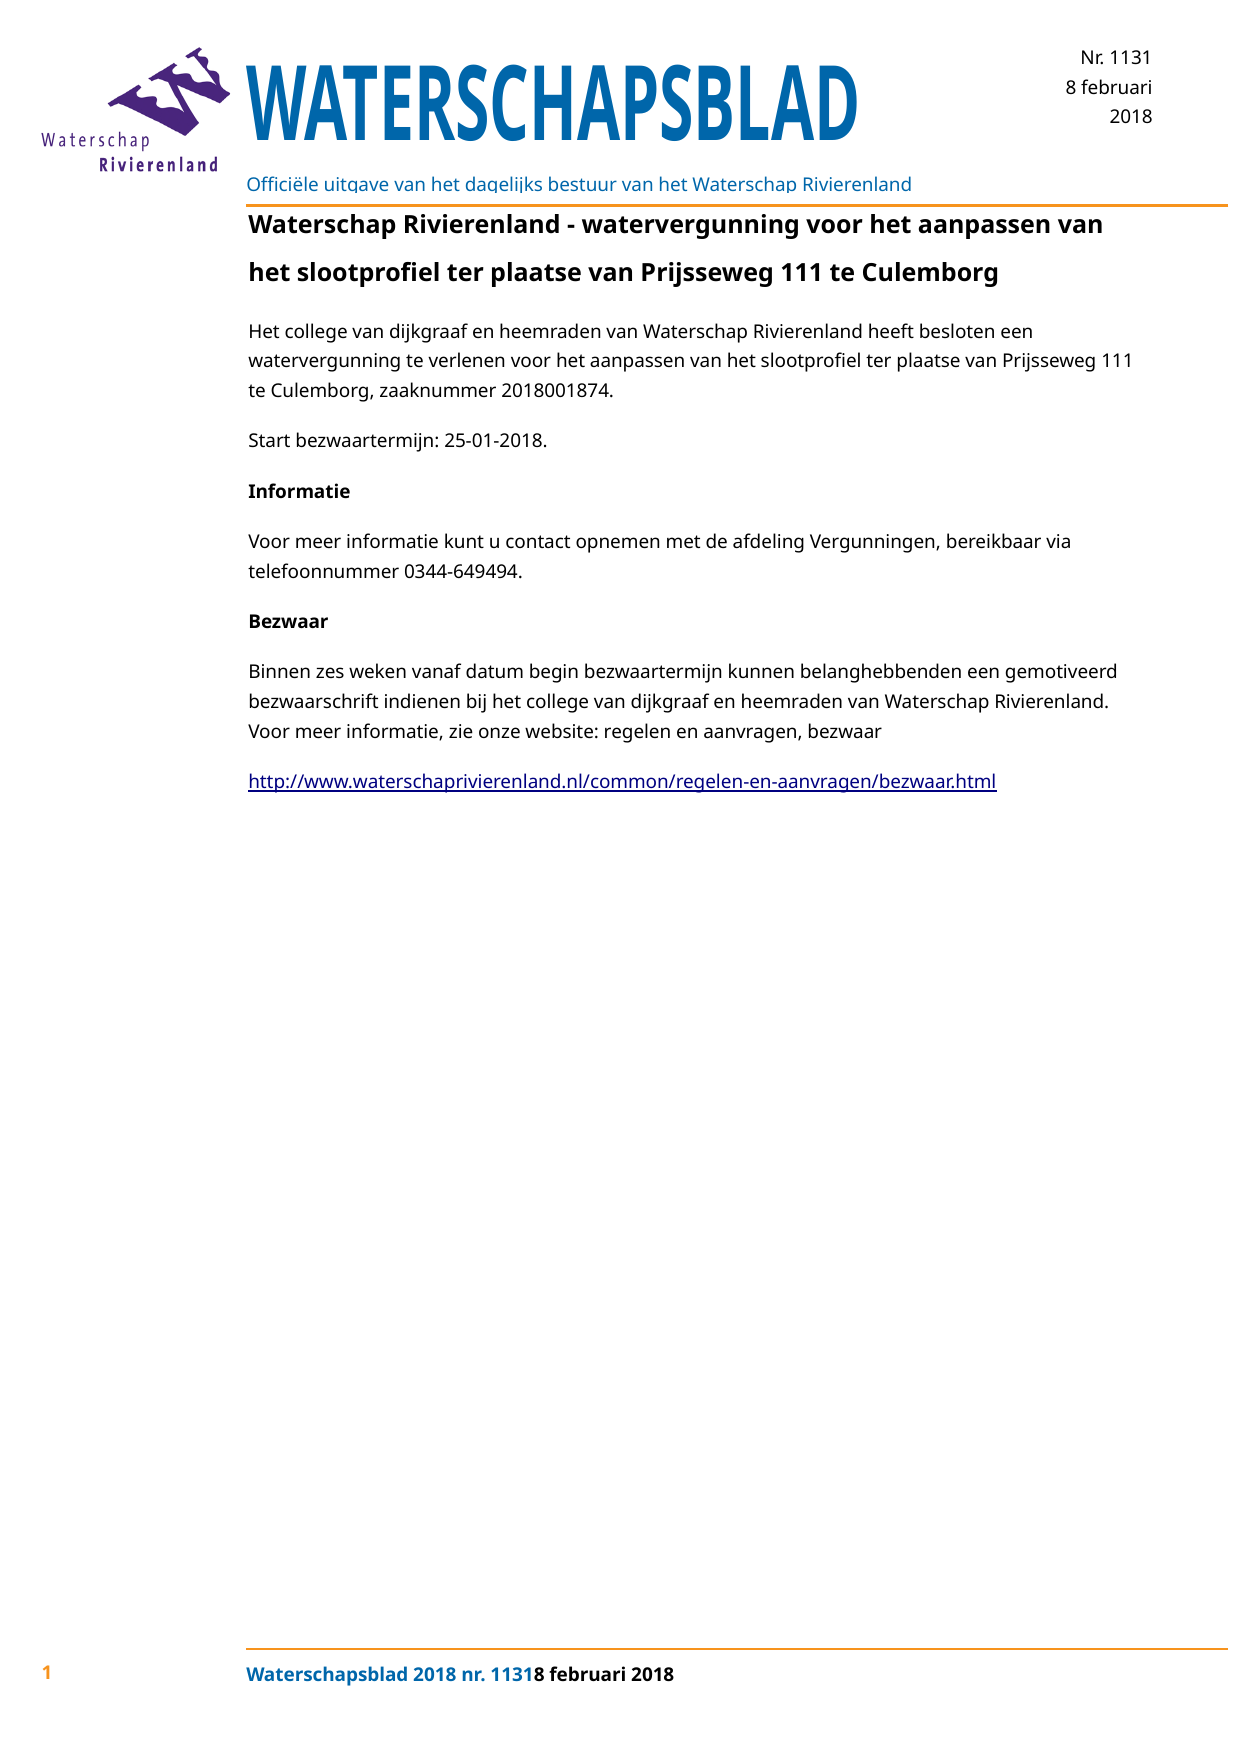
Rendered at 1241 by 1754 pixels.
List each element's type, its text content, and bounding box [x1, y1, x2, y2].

text http://www.waterschaprivierenland.nl/common/regelen-en-aanvragen/bezwaar.html [248, 768, 1152, 794]
text Binnen zes weken vanaf datum begin bezwaartermijn kunnen belanghebbenden een gemotiveerd bezwaarschrift indienen bij het college van dijkgraaf en heemraden van Waterschap Rivierenland. Voor meer informatie, zie onze website: regelen en aanvragen, bezwaar [248, 659, 1152, 744]
text Waterschap Rivierenland - watervergunning voor het aanpassen van het slootprofiel ter plaatse van Prijsseweg 111 te Culemborg [248, 207, 1152, 288]
text Bezwaar [248, 608, 1152, 634]
picture [41, 47, 231, 172]
text Het college van dijkgraaf en heemraden van Waterschap Rivierenland heeft besloten een watervergunning te verlenen voor het aanpassen van het slootprofiel ter plaatse van Prijsseweg 111 te Culemborg, zaaknummer 2018001874. [248, 318, 1152, 403]
text Voor meer informatie kunt u contact opnemen met de afdeling Vergunningen, bereikbaar via telefoonnummer 0344-649494. [248, 528, 1152, 584]
text Informatie [248, 478, 1152, 504]
text Start bezwaartermijn: 25-01-2018. [248, 427, 1152, 453]
